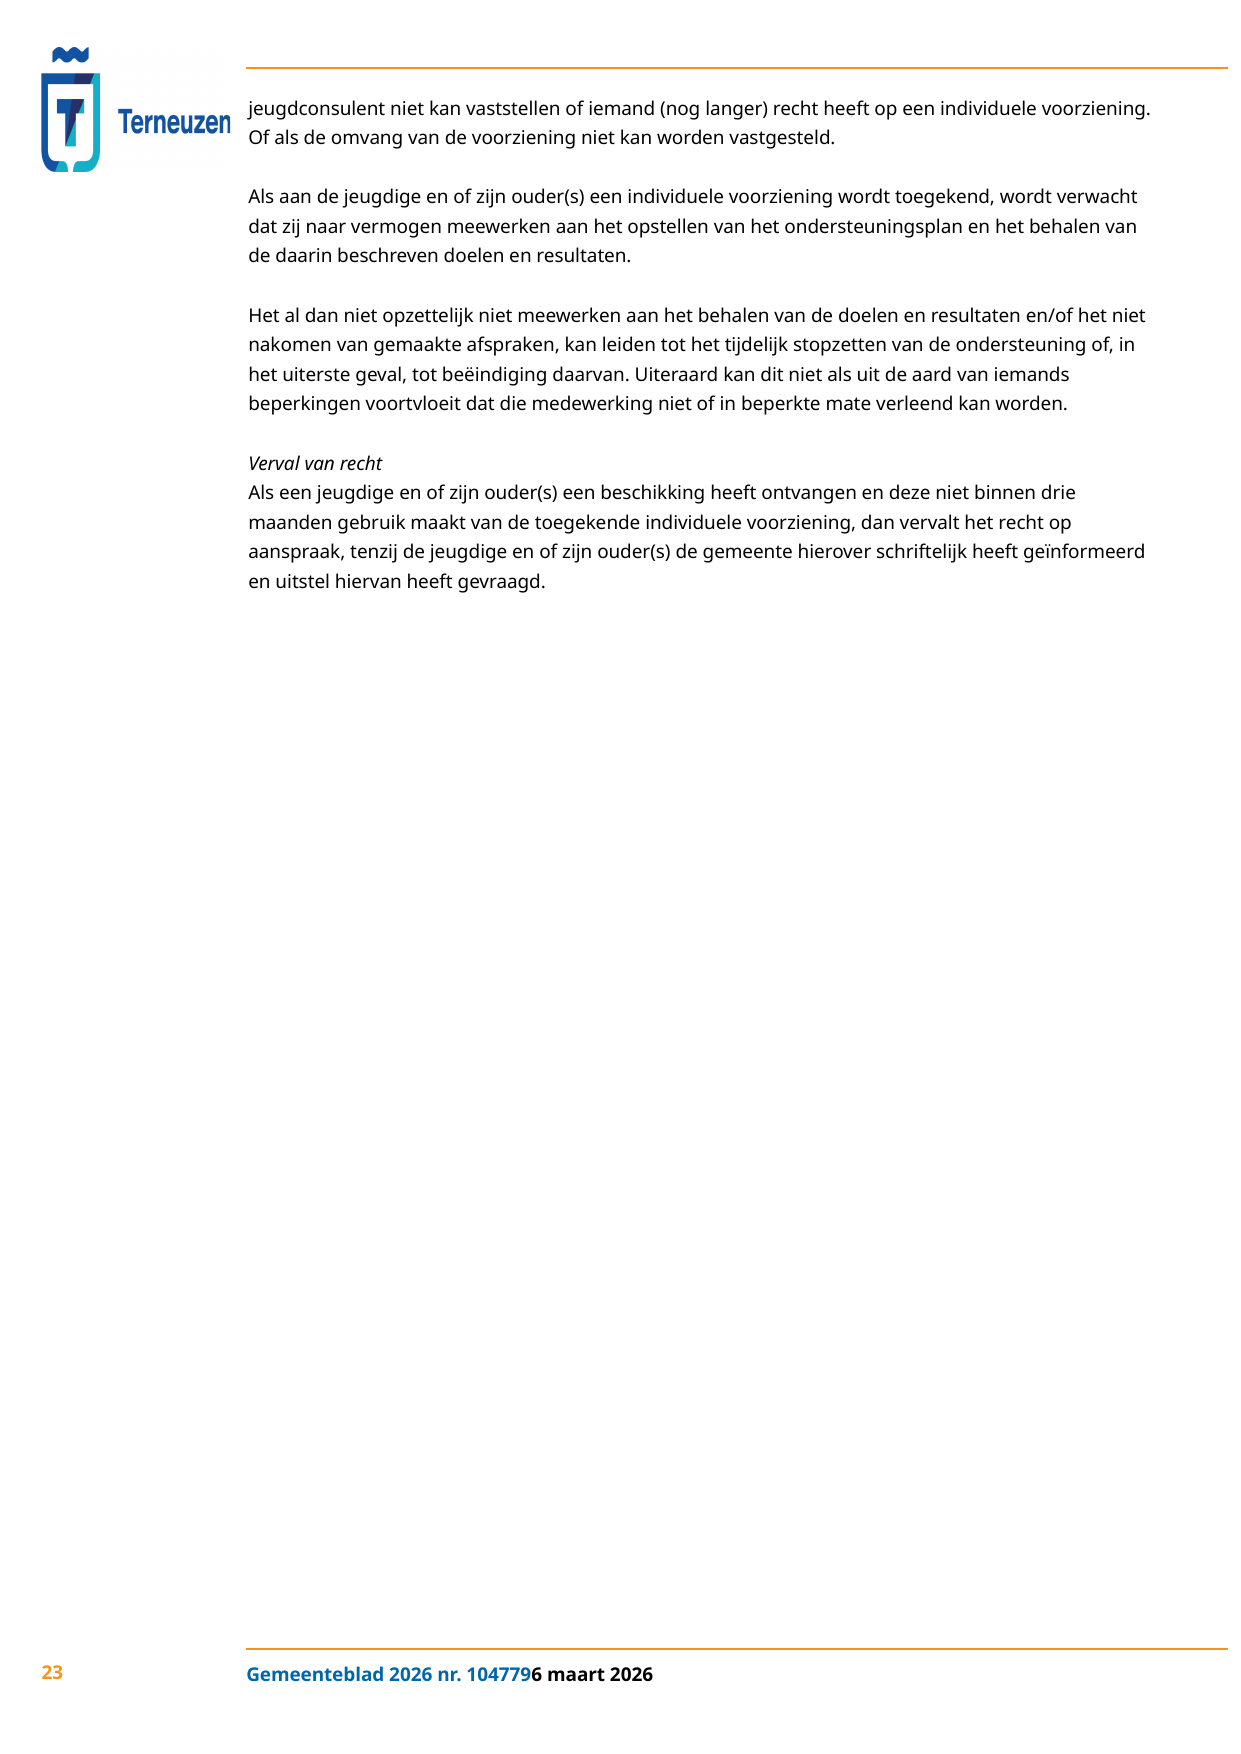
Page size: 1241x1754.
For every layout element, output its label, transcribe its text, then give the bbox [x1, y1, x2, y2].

text Verval van recht [248, 450, 1152, 476]
text jeugdconsulent niet kan vaststellen of iemand (nog langer) recht heeft op een individuele voorziening. Of als de omvang van de voorziening niet kan worden vastgesteld. [248, 95, 1152, 150]
text Als een jeugdige en of zijn ouder(s) een beschikking heeft ontvangen en deze niet binnen drie maanden gebruik maakt van de toegekende individuele voorziening, dan vervalt het recht op aanspraak, tenzij de jeugdige en of zijn ouder(s) de gemeente hierover schriftelijk heeft geïnformeerd en uitstel hiervan heeft gevraagd. [248, 479, 1152, 594]
picture [41, 47, 231, 172]
text Het al dan niet opzettelijk niet meewerken aan het behalen van de doelen en resultaten en/of het niet nakomen van gemaakte afspraken, kan leiden tot het tijdelijk stopzetten van de ondersteuning of, in het uiterste geval, tot beëindiging daarvan. Uiteraard kan dit niet als uit de aard van iemands beperkingen voortvloeit dat die medewerking niet of in beperkte mate verleend kan worden. [248, 302, 1152, 416]
text Als aan de jeugdige en of zijn ouder(s) een individuele voorziening wordt toegekend, wordt verwacht dat zij naar vermogen meewerken aan het opstellen van het ondersteuningsplan en het behalen van de daarin beschreven doelen en resultaten. [248, 183, 1152, 268]
